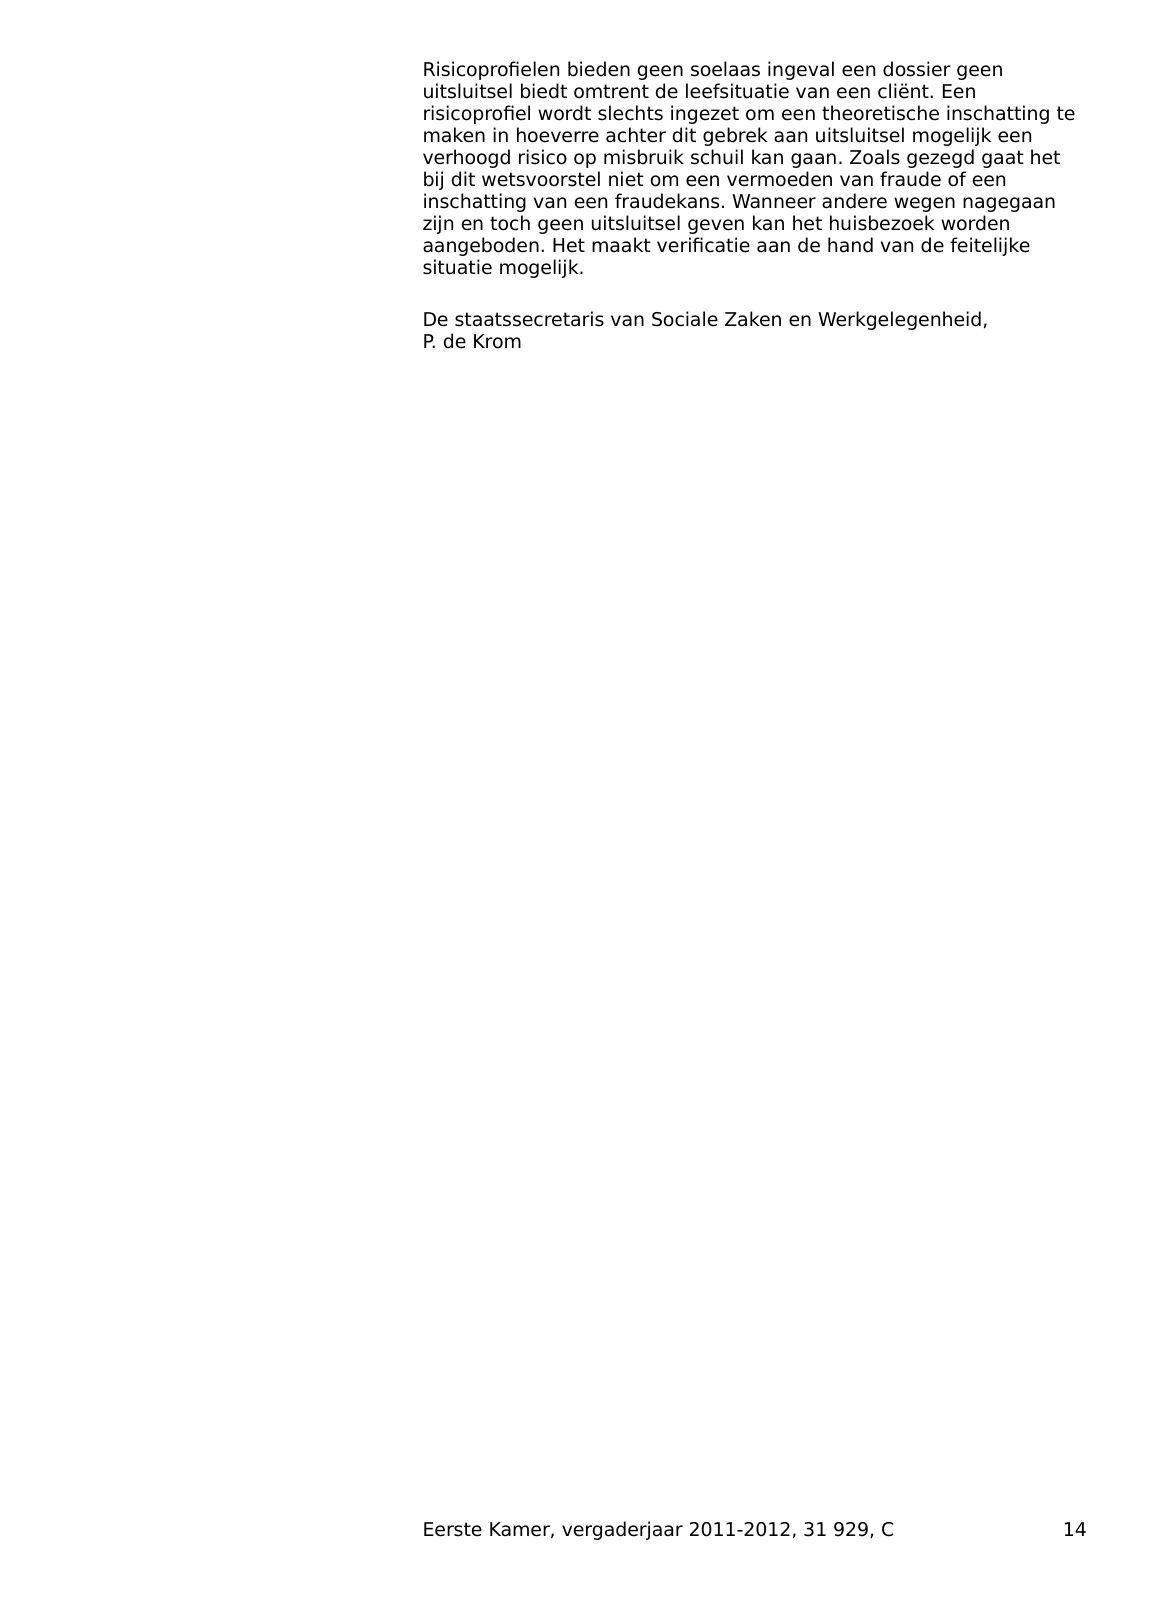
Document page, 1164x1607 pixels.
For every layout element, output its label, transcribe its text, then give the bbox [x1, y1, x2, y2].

text Risicoprofielen bieden geen soelaas ingeval een dossier geen uitsluitsel biedt omtrent de leefsituatie van een cliënt. Een risicoprofiel wordt slechts ingezet om een theoretische inschatting te maken in hoeverre achter dit gebrek aan uitsluitsel mogelijk een verhoogd risico op misbruik schuil kan gaan. Zoals gezegd gaat het bij dit wetsvoorstel niet om een vermoeden van fraude of een inschatting van een fraudekans. Wanneer andere wegen nagegaan zijn en toch geen uitsluitsel geven kan het huisbezoek worden aangeboden. Het maakt verificatie aan de hand van de feitelijke situatie mogelijk. [422, 59, 1087, 279]
text De staatssecretaris van Sociale Zaken en Werkgelegenheid, P. de Krom [422, 309, 1087, 353]
